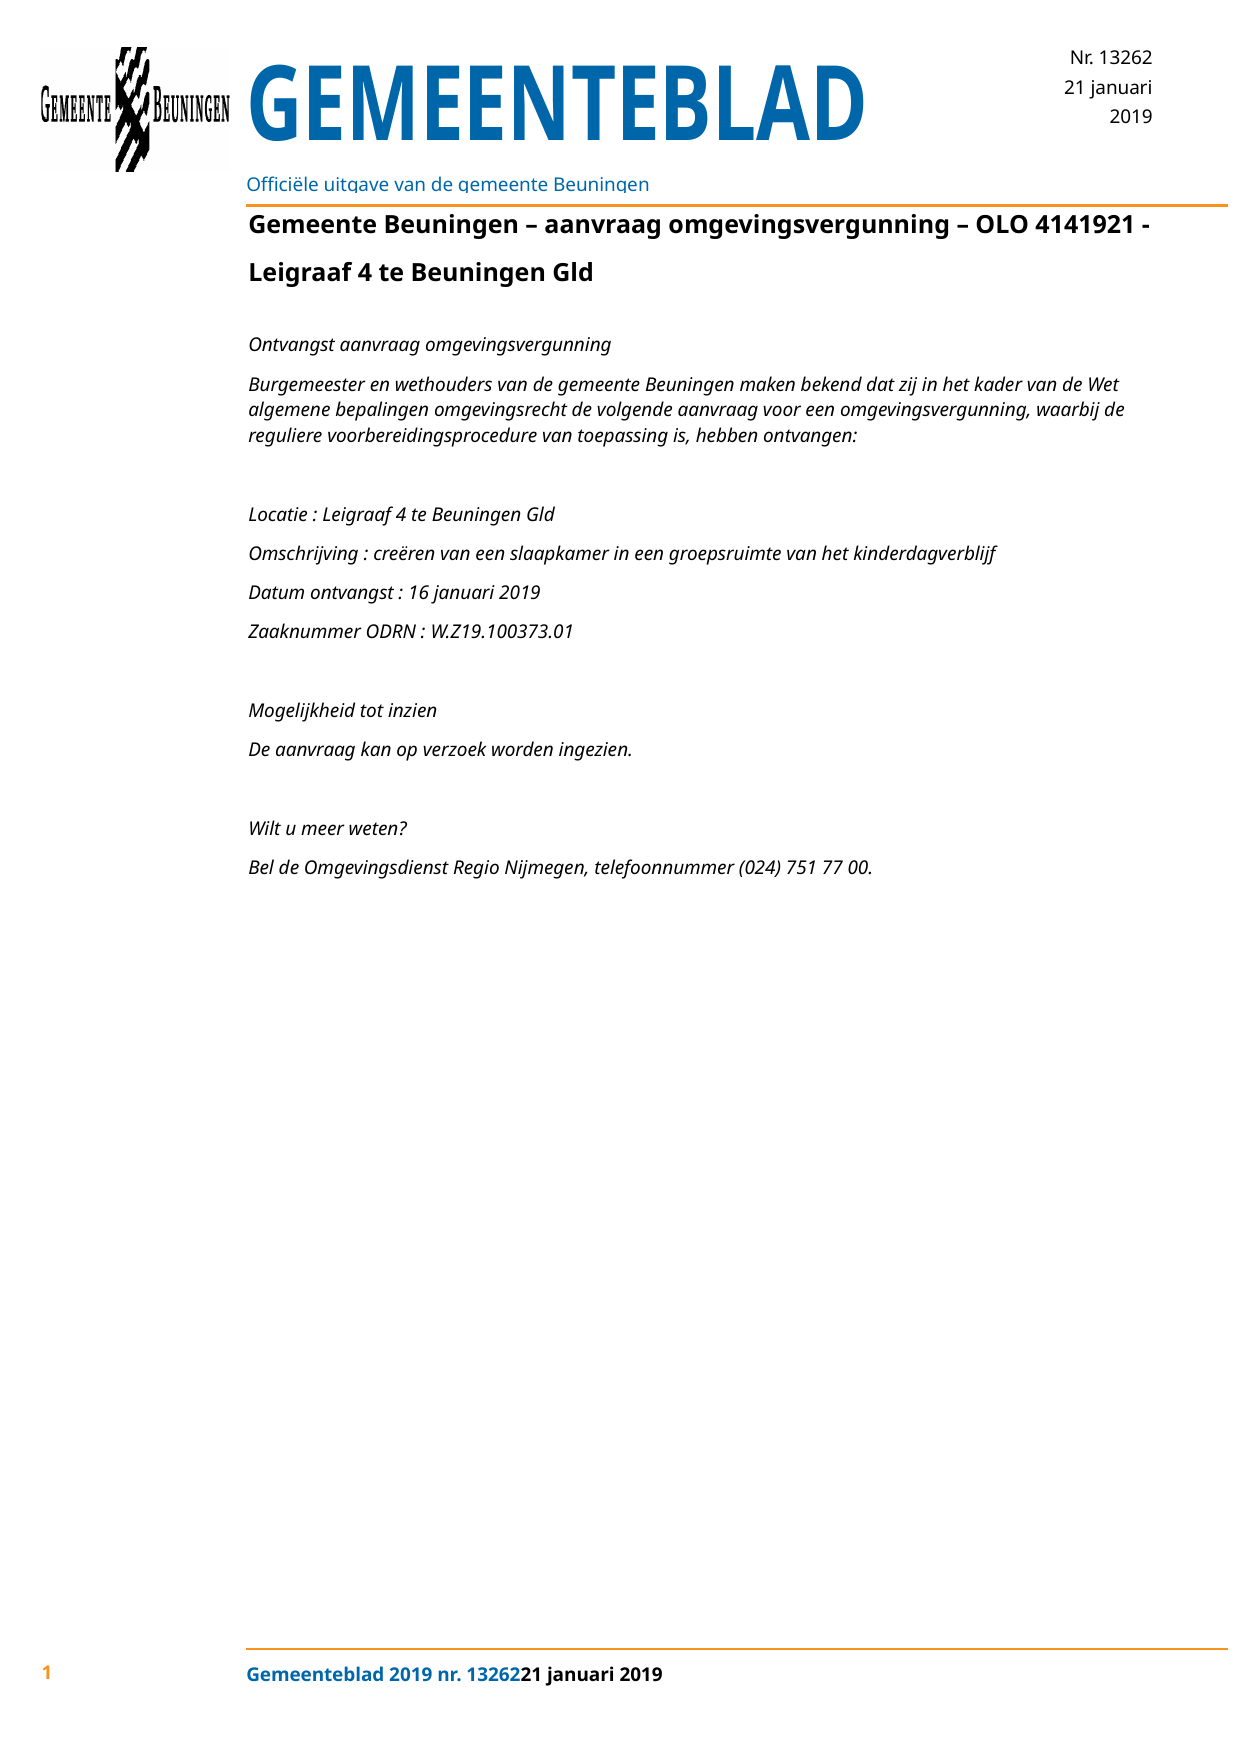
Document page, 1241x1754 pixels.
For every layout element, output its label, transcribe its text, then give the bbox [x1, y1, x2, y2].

text Zaaknummer ODRN : W.Z19.100373.01 [248, 618, 1152, 644]
picture [41, 47, 231, 172]
text Ontvangst aanvraag omgevingsvergunning [248, 331, 1152, 357]
text Mogelijkheid tot inzien [248, 697, 1152, 723]
text Datum ontvangst : 16 januari 2019 [248, 579, 1152, 605]
text Burgemeester en wethouders van de gemeente Beuningen maken bekend dat zij in het kader van de Wet algemene bepalingen omgevingsrecht de volgende aanvraag voor een omgevingsvergunning, waarbij de reguliere voorbereidingsprocedure van toepassing is, hebben ontvangen: [248, 371, 1152, 448]
text De aanvraag kan op verzoek worden ingezien. [248, 736, 1152, 762]
text Gemeente Beuningen – aanvraag omgevingsvergunning – OLO 4141921 - Leigraaf 4 te Beuningen Gld [248, 207, 1152, 288]
text Wilt u meer weten? [248, 815, 1152, 841]
text Omschrijving : creëren van een slaapkamer in een groepsruimte van het kinderdagverblijf [248, 540, 1152, 566]
text Locatie : Leigraaf 4 te Beuningen Gld [248, 501, 1152, 526]
text Bel de Omgevingsdienst Regio Nijmegen, telefoonnummer (024) 751 77 00. [248, 854, 1152, 880]
